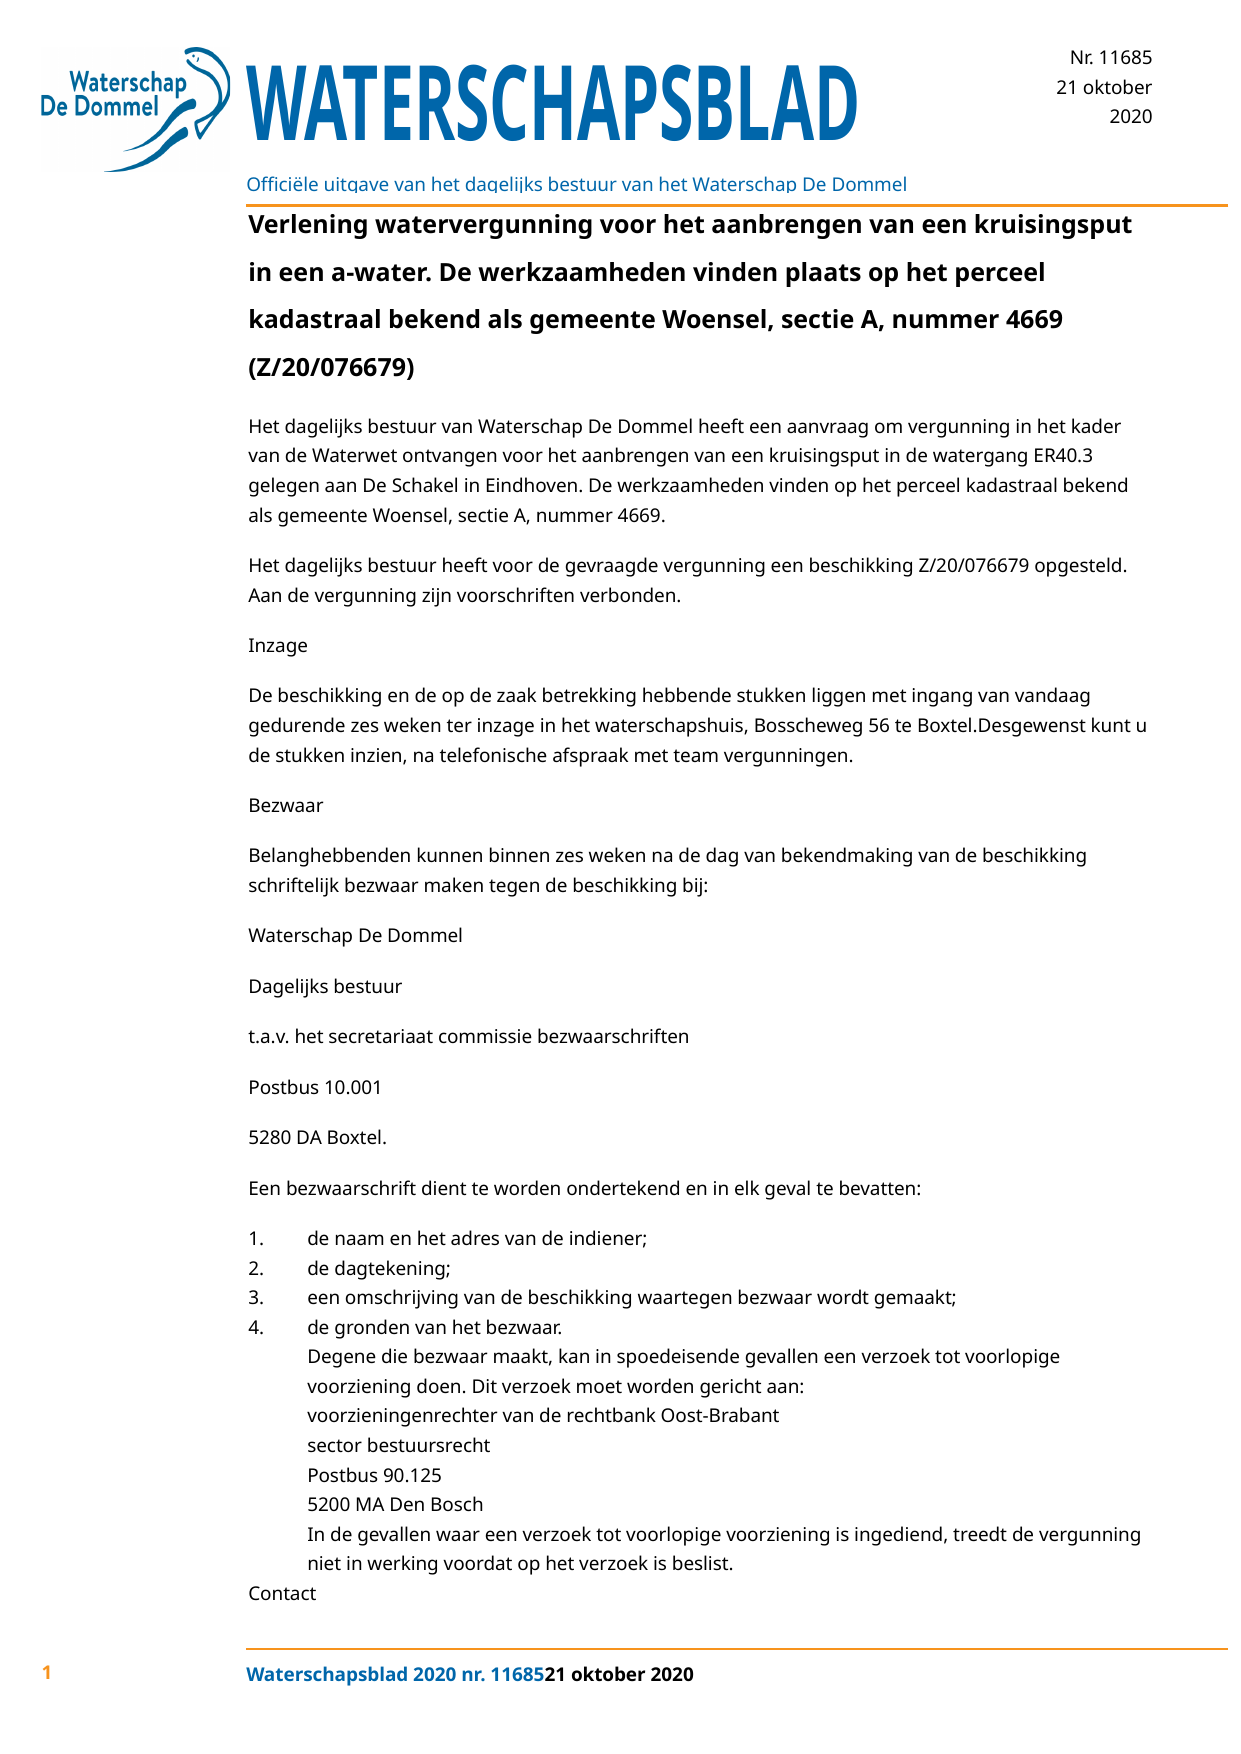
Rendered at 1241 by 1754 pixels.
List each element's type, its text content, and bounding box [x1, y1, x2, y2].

list de dagtekening; [248, 1255, 1152, 1281]
list een omschrijving van de beschikking waartegen bezwaar wordt gemaakt; [248, 1284, 1152, 1310]
text 5280 DA Boxtel. [248, 1124, 1152, 1150]
text Het dagelijks bestuur heeft voor de gevraagde vergunning een beschikking Z/20/076679 opgesteld. Aan de vergunning zijn voorschriften verbonden. [248, 552, 1152, 608]
text t.a.v. het secretariaat commissie bezwaarschriften [248, 1023, 1152, 1049]
list voorzieningenrechter van de rechtbank Oost-Brabant [248, 1403, 1152, 1428]
text Waterschap De Dommel [248, 923, 1152, 948]
text Verlening watervergunning voor het aanbrengen van een kruisingsput in een a-water. De werkzaamheden vinden plaats op het perceel kadastraal bekend als gemeente Woensel, sectie A, nummer 4669 (Z/20/076679) [248, 207, 1152, 384]
picture [198, 118, 210, 131]
list Degene die bezwaar maakt, kan in spoedeisende gevallen een verzoek tot voorlopige voorziening doen. Dit verzoek moet worden gericht aan: [248, 1343, 1152, 1399]
text Het dagelijks bestuur van Waterschap De Dommel heeft een aanvraag om vergunning in het kader van de Waterwet ontvangen voor het aanbrengen van een kruisingsput in de watergang ER40.3 gelegen aan De Schakel in Eindhoven. De werkzaamheden vinden op het perceel kadastraal bekend als gemeente Woensel, sectie A, nummer 4669. [248, 413, 1152, 528]
text Belanghebbenden kunnen binnen zes weken na de dag van bekendmaking van de beschikking schriftelijk bezwaar maken tegen de beschikking bij: [248, 843, 1152, 898]
text Bezwaar [248, 792, 1152, 818]
text Postbus 10.001 [248, 1074, 1152, 1100]
text De beschikking en de op de zaak betrekking hebbende stukken liggen met ingang van vandaag gedurende zes weken ter inzage in het waterschapshuis, Bosscheweg 56 te Boxtel.Desgewenst kunt u de stukken inzien, na telefonische afspraak met team vergunningen. [248, 683, 1152, 768]
list de naam en het adres van de indiener; [248, 1225, 1152, 1251]
picture [204, 47, 231, 76]
list In de gevallen waar een verzoek tot voorlopige voorziening is ingediend, treedt de vergunning niet in werking voordat op het verzoek is beslist. [248, 1521, 1152, 1576]
text Een bezwaarschrift dient te worden ondertekend en in elk geval te bevatten: [248, 1175, 1152, 1201]
text Contact [248, 1580, 1152, 1606]
list Postbus 90.125 [248, 1462, 1152, 1488]
list sector bestuursrecht [248, 1432, 1152, 1458]
list de gronden van het bezwaar. [248, 1314, 1152, 1340]
picture [45, 99, 51, 111]
list 5200 MA Den Bosch [248, 1491, 1152, 1517]
text Inzage [248, 632, 1152, 658]
text Dagelijks bestuur [248, 973, 1152, 999]
picture [41, 47, 231, 172]
